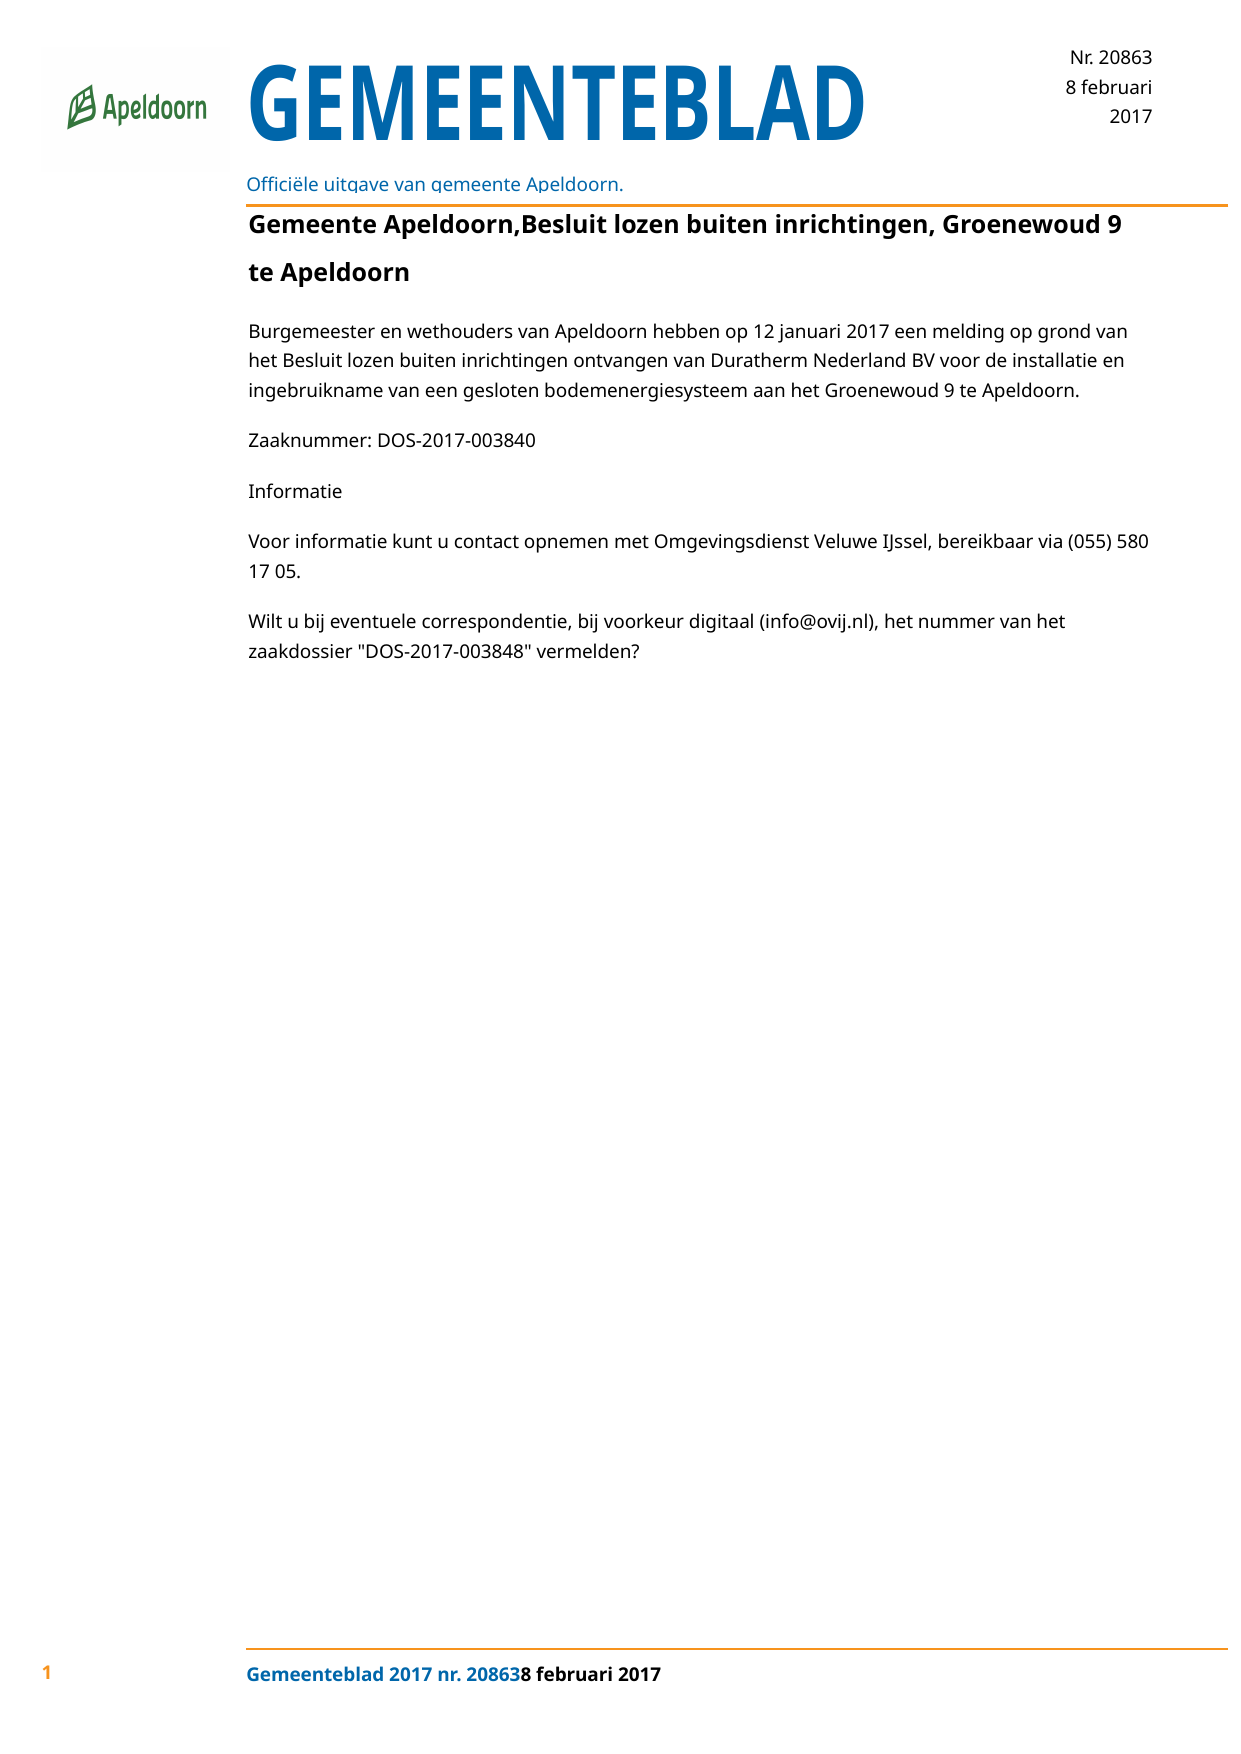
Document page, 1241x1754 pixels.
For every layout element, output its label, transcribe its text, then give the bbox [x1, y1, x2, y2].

text Zaaknummer: DOS-2017-003840 [248, 427, 1152, 453]
text Burgemeester en wethouders van Apeldoorn hebben op 12 januari 2017 een melding op grond van het Besluit lozen buiten inrichtingen ontvangen van Duratherm Nederland BV voor de installatie en ingebruikname van een gesloten bodemenergiesysteem aan het Groenewoud 9 te Apeldoorn. [248, 318, 1152, 403]
picture [41, 47, 231, 172]
text Informatie [248, 478, 1152, 504]
text Voor informatie kunt u contact opnemen met Omgevingsdienst Veluwe IJssel, bereikbaar via (055) 580 17 05. [248, 528, 1152, 584]
text Gemeente Apeldoorn,Besluit lozen buiten inrichtingen, Groenewoud 9 te Apeldoorn [248, 207, 1152, 288]
text Wilt u bij eventuele correspondentie, bij voorkeur digitaal (info@ovij.nl), het nummer van het zaakdossier "DOS-2017-003848" vermelden? [248, 608, 1152, 664]
